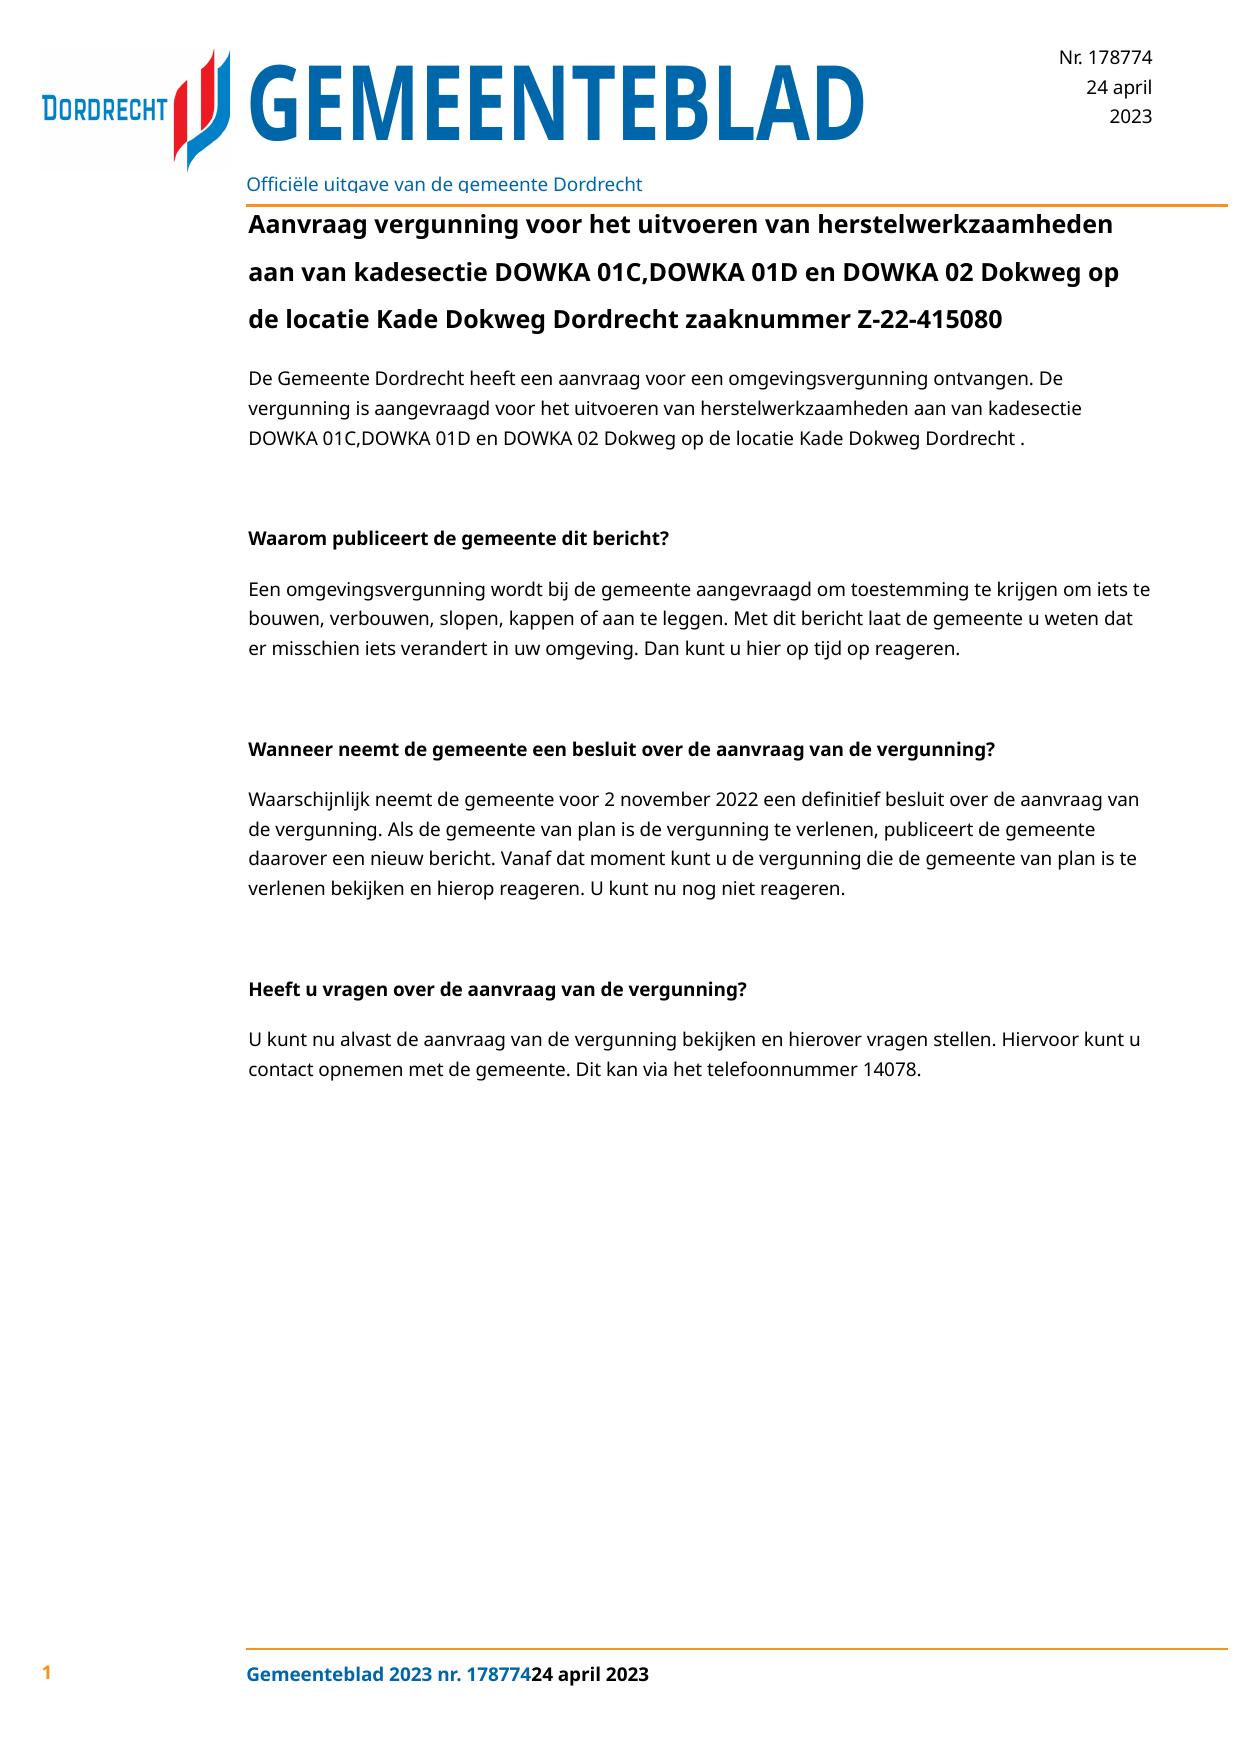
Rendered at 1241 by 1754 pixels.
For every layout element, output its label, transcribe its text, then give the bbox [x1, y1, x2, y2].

picture [41, 47, 231, 172]
text Een omgevingsvergunning wordt bij de gemeente aangevraagd om toestemming te krijgen om iets te bouwen, verbouwen, slopen, kappen of aan te leggen. Met dit bericht laat de gemeente u weten dat er misschien iets verandert in uw omgeving. Dan kunt u hier op tijd op reageren. [248, 576, 1152, 661]
text Heeft u vragen over de aanvraag van de vergunning? [248, 976, 1152, 1002]
text De Gemeente Dordrecht heeft een aanvraag voor een omgevingsvergunning ontvangen. De vergunning is aangevraagd voor het uitvoeren van herstelwerkzaamheden aan van kadesectie DOWKA 01C,DOWKA 01D en DOWKA 02 Dokweg op de locatie Kade Dokweg Dordrecht . [248, 366, 1152, 450]
text Waarschijnlijk neemt de gemeente voor 2 november 2022 een definitief besluit over de aanvraag van de vergunning. Als de gemeente van plan is de vergunning te verlenen, publiceert de gemeente daarover een nieuw bericht. Vanaf dat moment kunt u de vergunning die de gemeente van plan is te verlenen bekijken en hierop reageren. U kunt nu nog niet reageren. [248, 786, 1152, 901]
text Wanneer neemt de gemeente een besluit over de aanvraag van de vergunning? [248, 736, 1152, 762]
text U kunt nu alvast de aanvraag van de vergunning bekijken en hierover vragen stellen. Hiervoor kunt u contact opnemen met de gemeente. Dit kan via het telefoonnummer 14078. [248, 1026, 1152, 1082]
text Aanvraag vergunning voor het uitvoeren van herstelwerkzaamheden aan van kadesectie DOWKA 01C,DOWKA 01D en DOWKA 02 Dokweg op de locatie Kade Dokweg Dordrecht zaaknummer Z-22-415080 [248, 207, 1152, 336]
text Waarom publiceert de gemeente dit bericht? [248, 526, 1152, 551]
